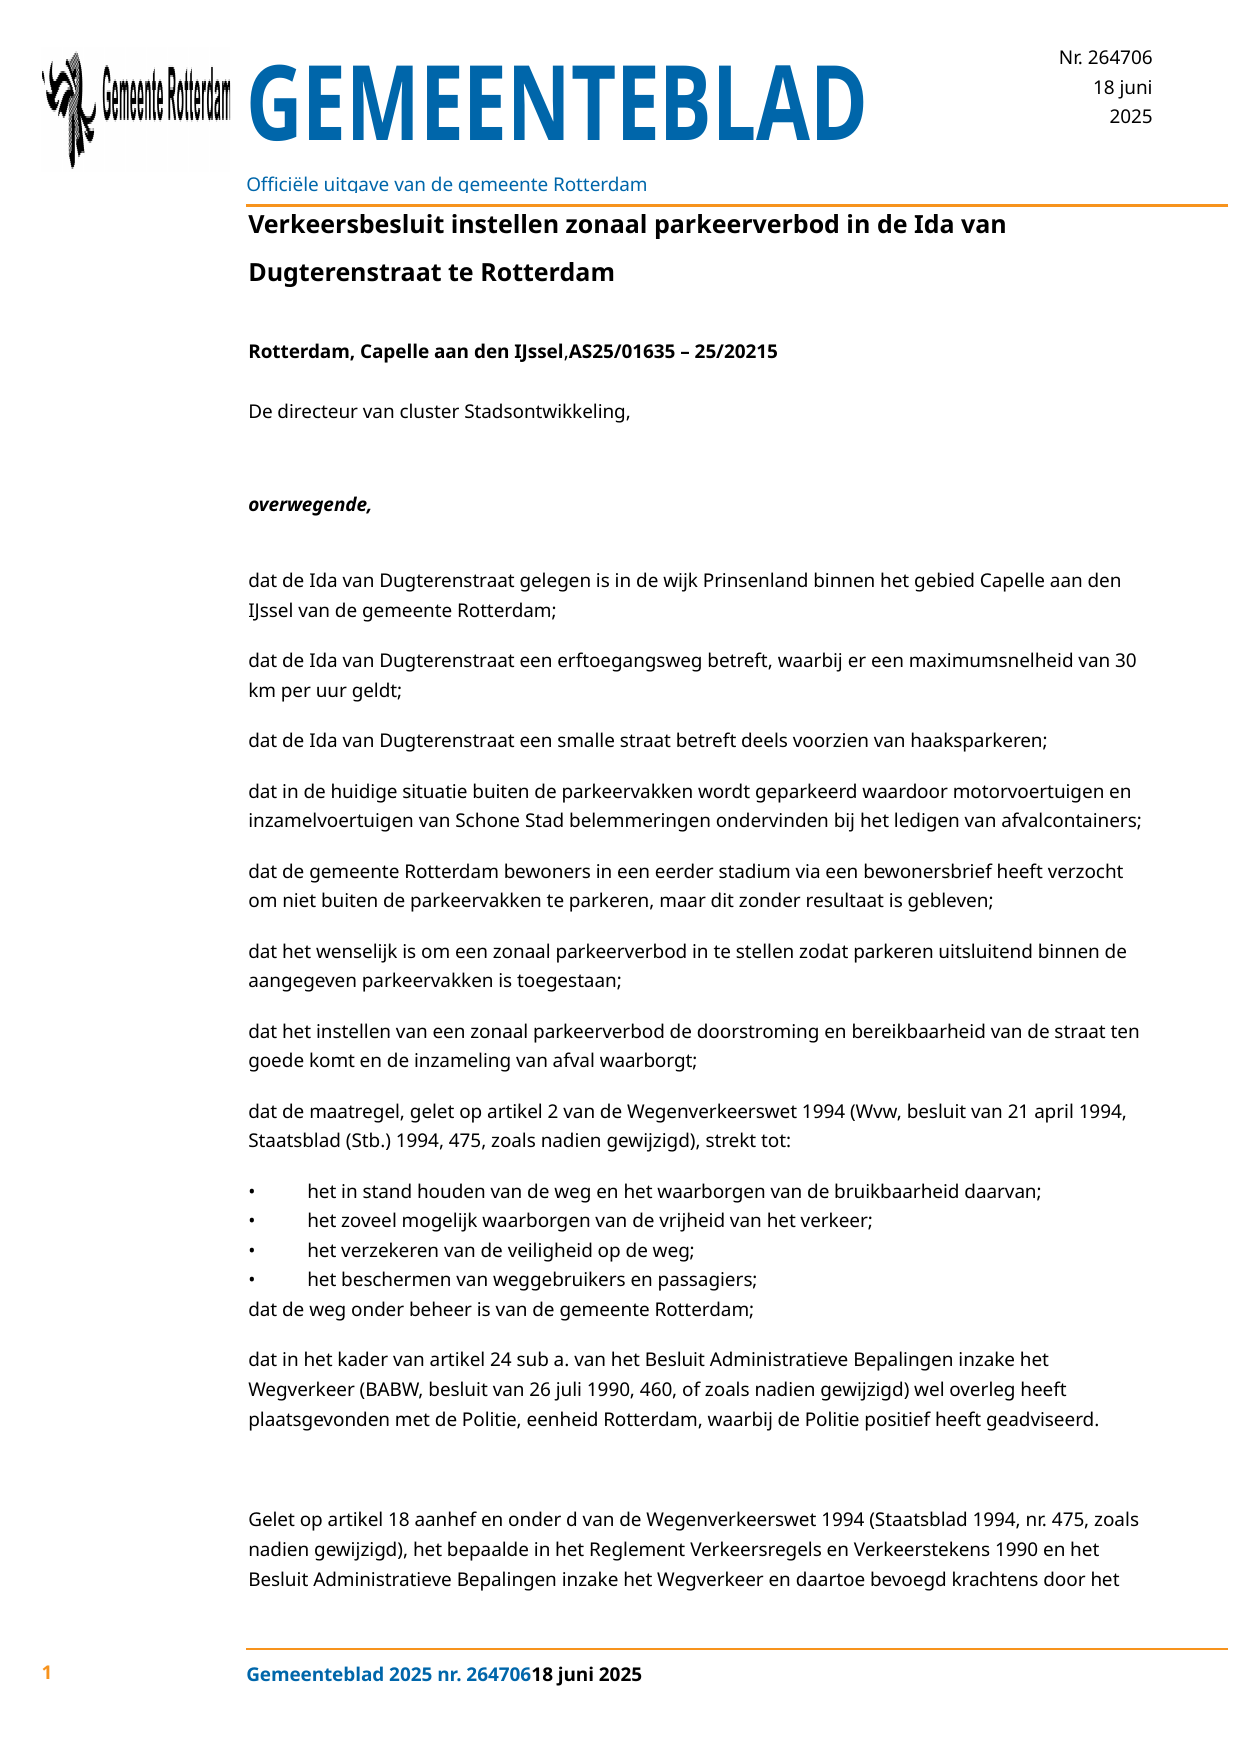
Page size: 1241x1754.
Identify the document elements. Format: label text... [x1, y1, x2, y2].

list het in stand houden van de weg en het waarborgen van de bruikbaarheid daarvan; [248, 1178, 1152, 1204]
text dat in het kader van artikel 24 sub a. van het Besluit Administratieve Bepalingen inzake het Wegverkeer (BABW, besluit van 26 juli 1990, 460, of zoals nadien gewijzigd) wel overleg heeft plaatsgevonden met de Politie, eenheid Rotterdam, waarbij de Politie positief heeft geadviseerd. [248, 1347, 1152, 1432]
text dat in de huidige situatie buiten de parkeervakken wordt geparkeerd waardoor motorvoertuigen en inzamelvoertuigen van Schone Stad belemmeringen ondervinden bij het ledigen van afvalcontainers; [248, 778, 1152, 833]
picture [41, 47, 231, 172]
text dat de weg onder beheer is van de gemeente Rotterdam; [248, 1296, 1152, 1322]
list het zoveel mogelijk waarborgen van de vrijheid van het verkeer; [248, 1207, 1152, 1233]
text dat het instellen van een zonaal parkeerverbod de doorstroming en bereikbaarheid van de straat ten goede komt en de inzameling van afval waarborgt; [248, 1018, 1152, 1073]
text overwegende, [248, 491, 1152, 517]
list het verzekeren van de veiligheid op de weg; [248, 1237, 1152, 1263]
text dat de gemeente Rotterdam bewoners in een eerder stadium via een bewonersbrief heeft verzocht om niet buiten de parkeervakken te parkeren, maar dit zonder resultaat is gebleven; [248, 858, 1152, 913]
text Verkeersbesluit instellen zonaal parkeerverbod in de Ida van Dugterenstraat te Rotterdam [248, 207, 1152, 288]
text dat de maatregel, gelet op artikel 2 van de Wegenverkeerswet 1994 (Wvw, besluit van 21 april 1994, Staatsblad (Stb.) 1994, 475, zoals nadien gewijzigd), strekt tot: [248, 1098, 1152, 1153]
text dat de Ida van Dugterenstraat gelegen is in de wijk Prinsenland binnen het gebied Capelle aan den IJssel van de gemeente Rotterdam; [248, 567, 1152, 623]
text dat de Ida van Dugterenstraat een smalle straat betreft deels voorzien van haaksparkeren; [248, 727, 1152, 753]
list het beschermen van weggebruikers en passagiers; [248, 1267, 1152, 1292]
text dat het wenselijk is om een zonaal parkeerverbod in te stellen zodat parkeren uitsluitend binnen de aangegeven parkeervakken is toegestaan; [248, 938, 1152, 993]
text Rotterdam, Capelle aan den IJssel,AS25/01635 – 25/20215 [248, 339, 1152, 364]
text De directeur van cluster Stadsontwikkeling, [248, 398, 1152, 423]
text Gelet op artikel 18 aanhef en onder d van de Wegenverkeerswet 1994 (Staatsblad 1994, nr. 475, zoals nadien gewijzigd), het bepaalde in het Reglement Verkeersregels en Verkeerstekens 1990 en het Besluit Administratieve Bepalingen inzake het Wegverkeer en daartoe bevoegd krachtens door het [248, 1507, 1152, 1592]
text dat de Ida van Dugterenstraat een erftoegangsweg betreft, waarbij er een maximumsnelheid van 30 km per uur geldt; [248, 647, 1152, 703]
